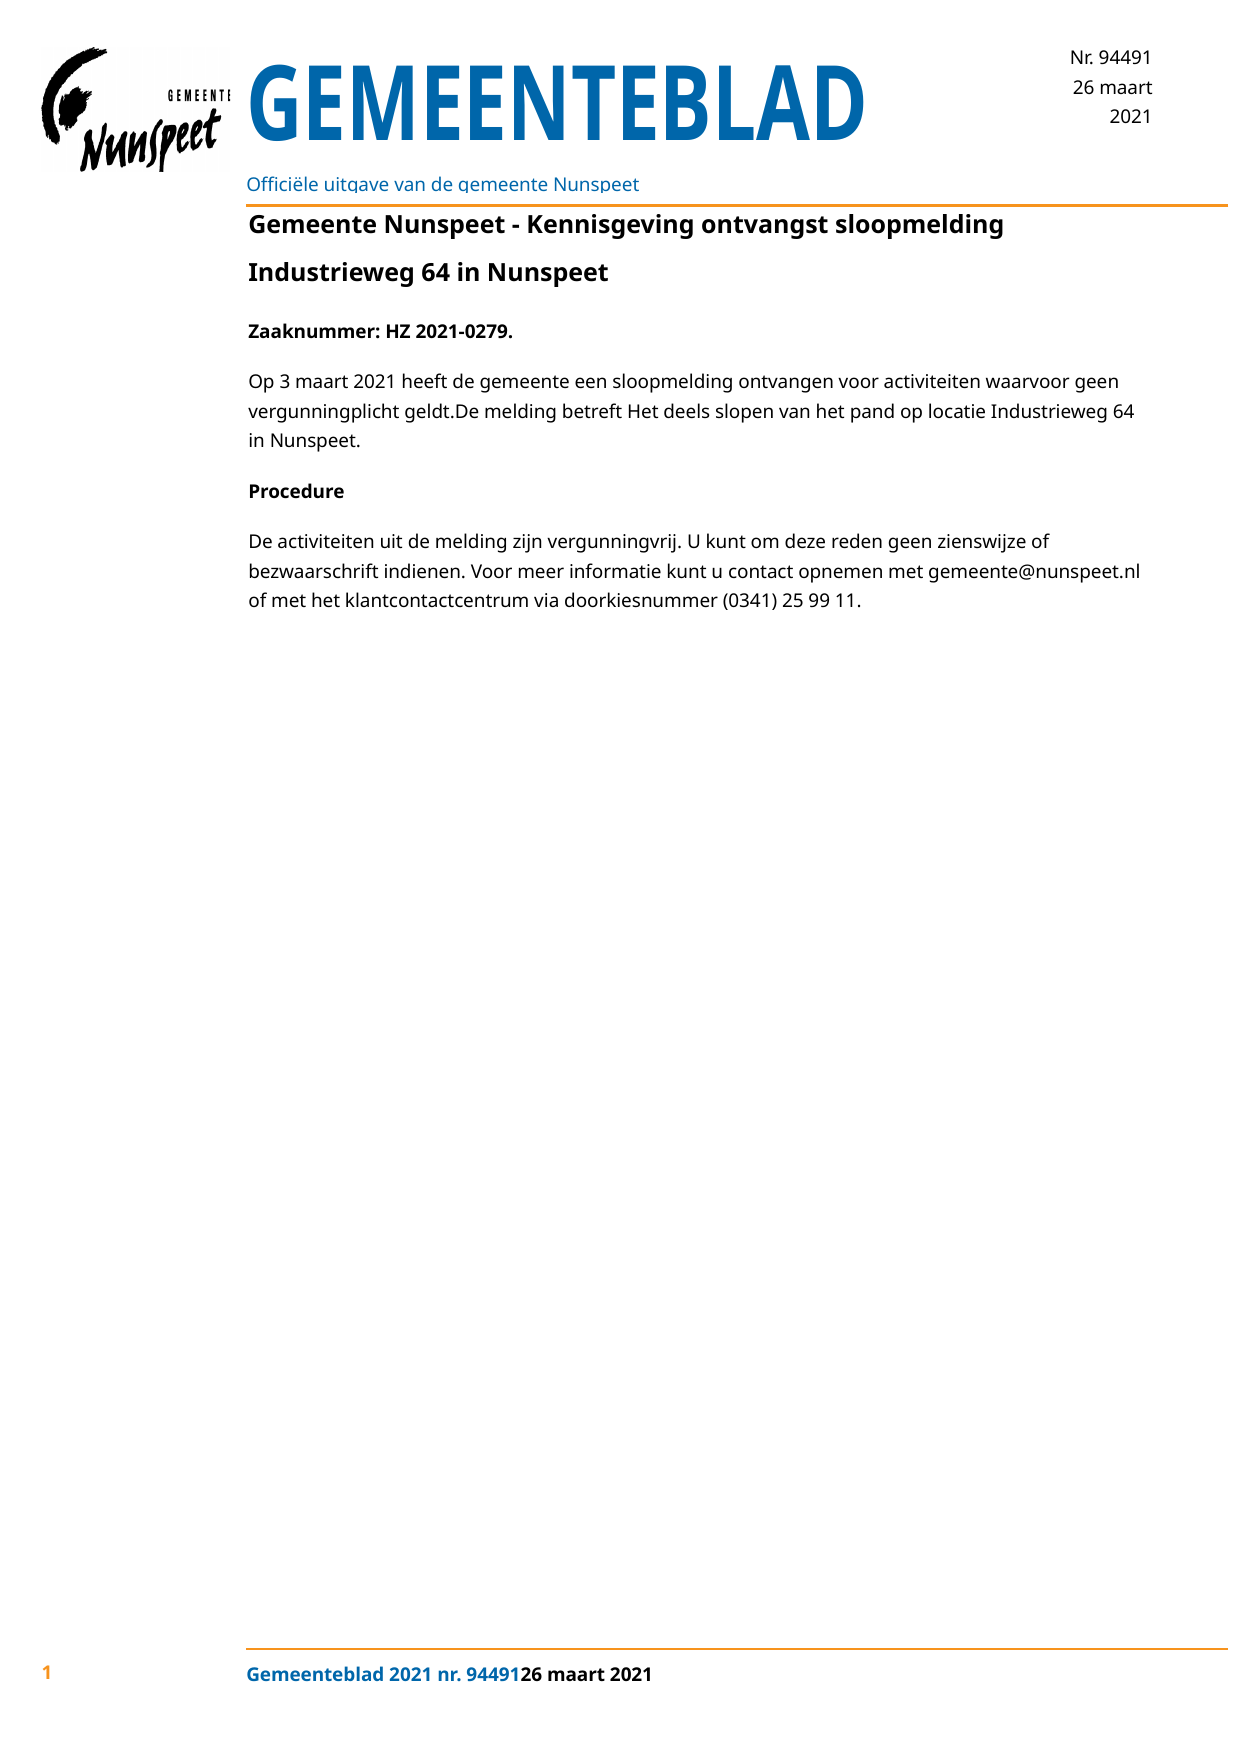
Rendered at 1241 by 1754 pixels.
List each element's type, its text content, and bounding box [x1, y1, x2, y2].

text Gemeente Nunspeet - Kennisgeving ontvangst sloopmelding Industrieweg 64 in Nunspeet [248, 207, 1152, 288]
text Procedure [248, 478, 1152, 504]
picture [41, 47, 231, 172]
text Op 3 maart 2021 heeft de gemeente een sloopmelding ontvangen voor activiteiten waarvoor geen vergunningplicht geldt.De melding betreft Het deels slopen van het pand op locatie Industrieweg 64 in Nunspeet. [248, 368, 1152, 453]
text Zaaknummer: HZ 2021-0279. [248, 318, 1152, 344]
text De activiteiten uit de melding zijn vergunningvrij. U kunt om deze reden geen zienswijze of bezwaarschrift indienen. Voor meer informatie kunt u contact opnemen met gemeente@nunspeet.nl of met het klantcontactcentrum via doorkiesnummer (0341) 25 99 11. [248, 528, 1152, 613]
